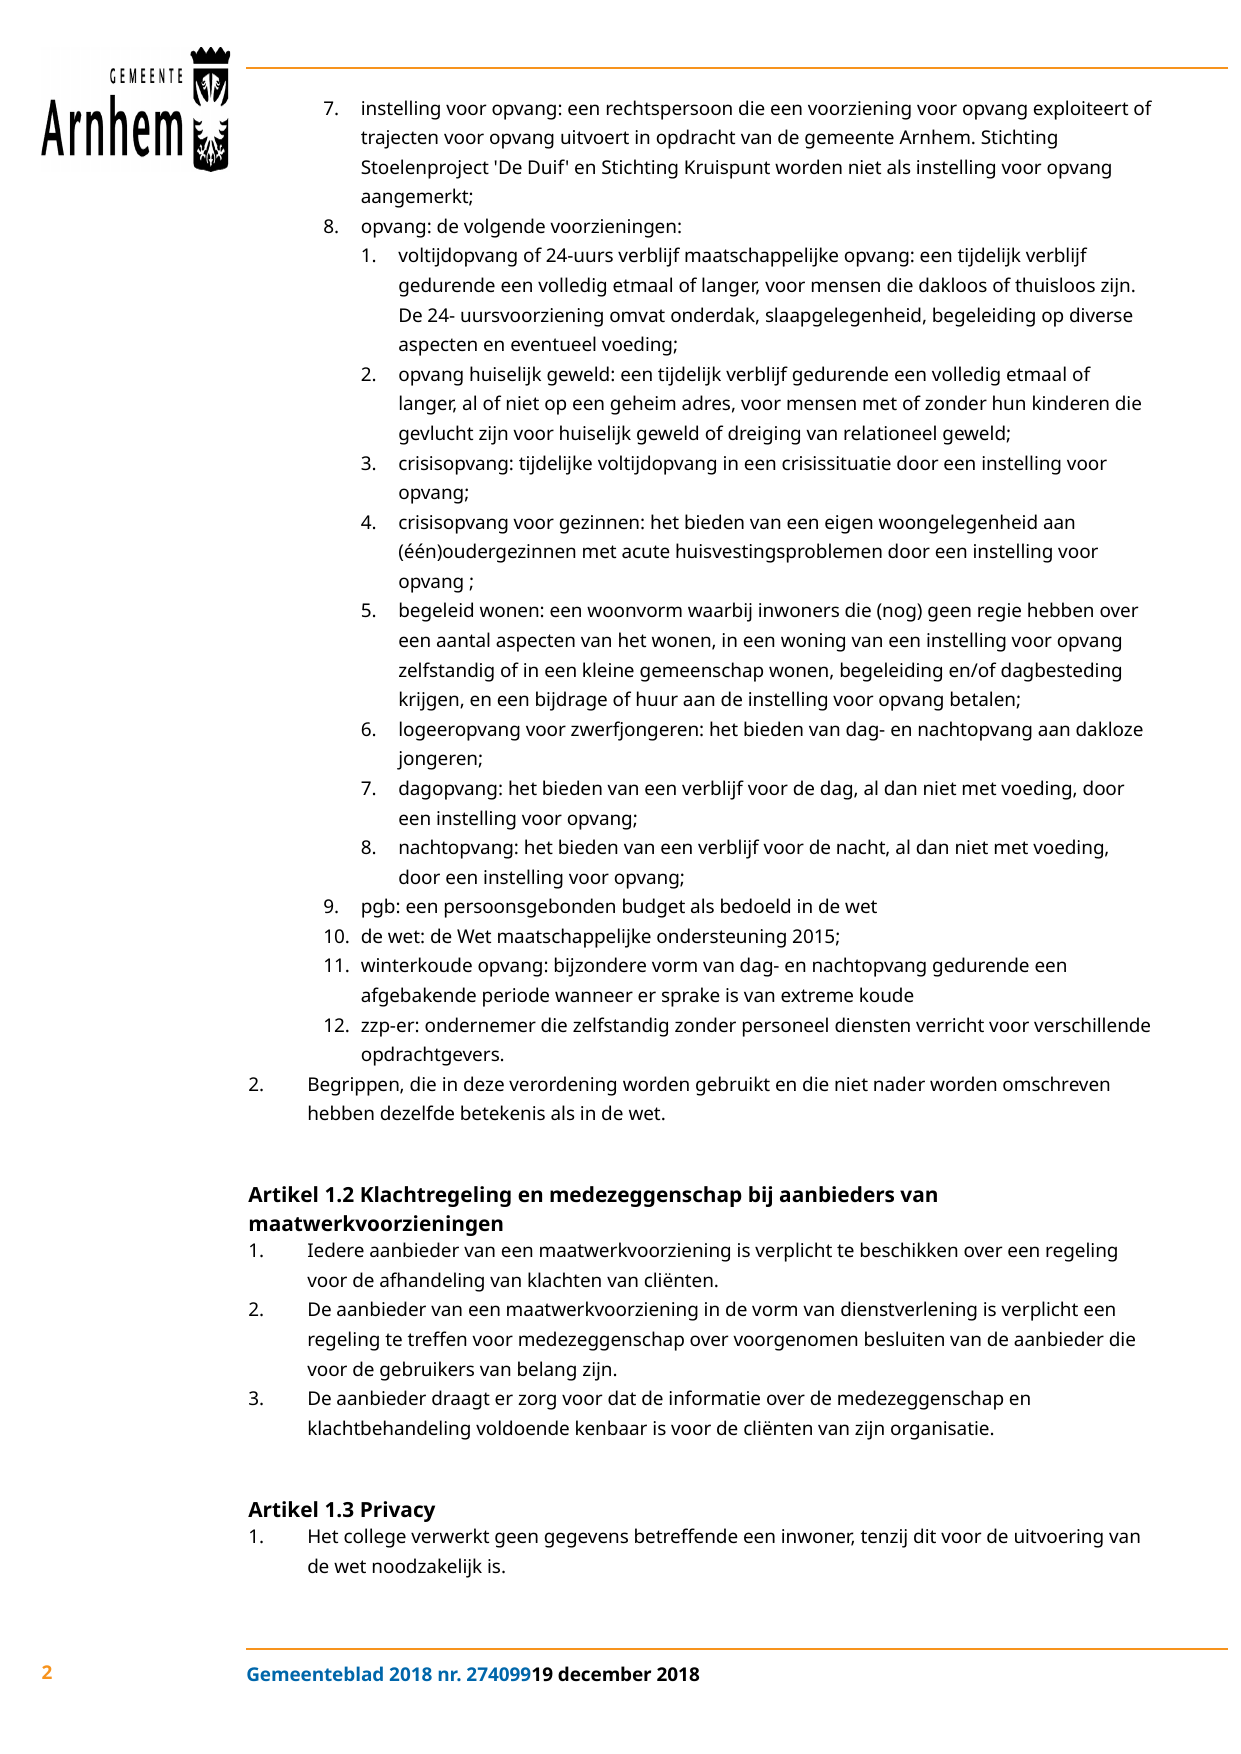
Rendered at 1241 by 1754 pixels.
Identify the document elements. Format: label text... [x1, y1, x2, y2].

list zzp-er: ondernemer die zelfstandig zonder personeel diensten verricht voor verschillende opdrachtgevers. [323, 1012, 1152, 1067]
picture [41, 47, 231, 172]
list opvang huiselijk geweld: een tijdelijk verblijf gedurende een volledig etmaal of langer, al of niet op een geheim adres, voor mensen met of zonder hun kinderen die gevlucht zijn voor huiselijk geweld of dreiging van relationeel geweld; [361, 361, 1152, 446]
list De aanbieder van een maatwerkvoorziening in de vorm van dienstverlening is verplicht een regeling te treffen voor medezeggenschap over voorgenomen besluiten van de aanbieder die voor de gebruikers van belang zijn. [248, 1297, 1152, 1382]
list Het college verwerkt geen gegevens betreffende een inwoner, tenzij dit voor de uitvoering van de wet noodzakelijk is. [248, 1523, 1152, 1579]
list pgb: een persoonsgebonden budget als bedoeld in de wet [323, 893, 1152, 919]
list de wet: de Wet maatschappelijke ondersteuning 2015; [323, 923, 1152, 949]
list opvang: de volgende voorzieningen: [323, 213, 1152, 239]
text Artikel 1.3 Privacy [248, 1495, 1152, 1523]
list dagopvang: het bieden van een verblijf voor de dag, al dan niet met voeding, door een instelling voor opvang; [361, 775, 1152, 831]
list begeleid wonen: een woonvorm waarbij inwoners die (nog) geen regie hebben over een aantal aspecten van het wonen, in een woning van een instelling voor opvang zelfstandig of in een kleine gemeenschap wonen, begeleiding en/of dagbesteding krijgen, en een bijdrage of huur aan de instelling voor opvang betalen; [361, 598, 1152, 712]
list crisisopvang: tijdelijke voltijdopvang in een crisissituatie door een instelling voor opvang; [361, 450, 1152, 505]
list De aanbieder draagt er zorg voor dat de informatie over de medezeggenschap en klachtbehandeling voldoende kenbaar is voor de cliënten van zijn organisatie. [248, 1385, 1152, 1441]
text Artikel 1.2 Klachtregeling en medezeggenschap bij aanbieders van maatwerkvoorzieningen [248, 1181, 1152, 1237]
list crisisopvang voor gezinnen: het bieden van een eigen woongelegenheid aan (één)oudergezinnen met acute huisvestingsproblemen door een instelling voor opvang ; [361, 509, 1152, 594]
list Iedere aanbieder van een maatwerkvoorziening is verplicht te beschikken over een regeling voor de afhandeling van klachten van cliënten. [248, 1237, 1152, 1293]
list winterkoude opvang: bijzondere vorm van dag- en nachtopvang gedurende een afgebakende periode wanneer er sprake is van extreme koude [323, 953, 1152, 1008]
list Begrippen, die in deze verordening worden gebruikt en die niet nader worden omschreven hebben dezelfde betekenis als in de wet. [248, 1071, 1152, 1126]
list logeeropvang voor zwerfjongeren: het bieden van dag- en nachtopvang aan dakloze jongeren; [361, 716, 1152, 771]
list nachtopvang: het bieden van een verblijf voor de nacht, al dan niet met voeding, door een instelling voor opvang; [361, 834, 1152, 890]
list instelling voor opvang: een rechtspersoon die een voorziening voor opvang exploiteert of trajecten voor opvang uitvoert in opdracht van de gemeente Arnhem. Stichting Stoelenproject 'De Duif' en Stichting Kruispunt worden niet als instelling voor opvang aangemerkt; [323, 95, 1152, 209]
list voltijdopvang of 24-uurs verblijf maatschappelijke opvang: een tijdelijk verblijf gedurende een volledig etmaal of langer, voor mensen die dakloos of thuisloos zijn. De 24- uursvoorziening omvat onderdak, slaapgelegenheid, begeleiding op diverse aspecten en eventueel voeding; [361, 243, 1152, 357]
